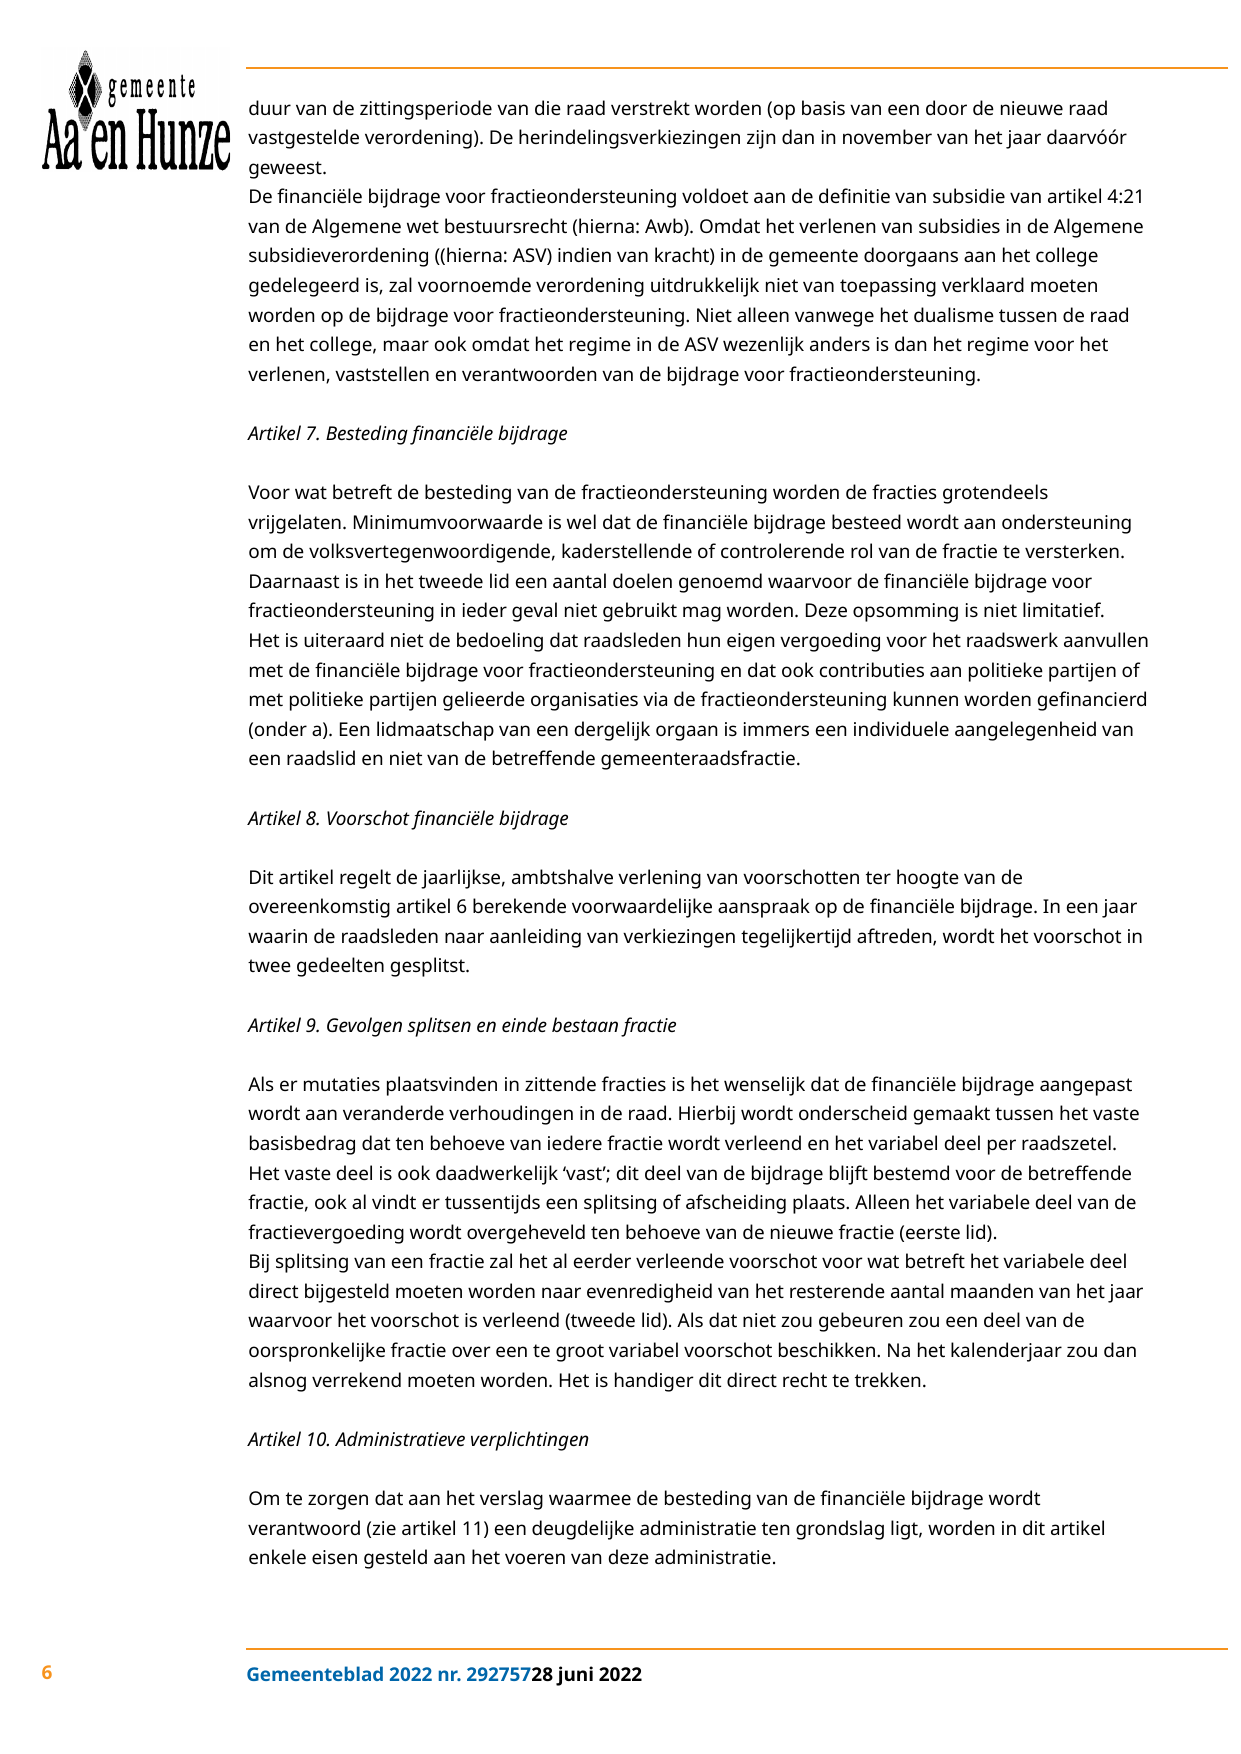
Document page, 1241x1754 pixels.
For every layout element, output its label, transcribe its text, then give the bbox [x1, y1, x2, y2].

text Artikel 10. Administratieve verplichtingen [248, 1426, 1152, 1452]
text De financiële bijdrage voor fractieondersteuning voldoet aan de definitie van subsidie van artikel 4:21 van de Algemene wet bestuursrecht (hierna: Awb). Omdat het verlenen van subsidies in de Algemene subsidieverordening ((hierna: ASV) indien van kracht) in de gemeente doorgaans aan het college gedelegeerd is, zal voornoemde verordening uitdrukkelijk niet van toepassing verklaard moeten worden op de bijdrage voor fractieondersteuning. Niet alleen vanwege het dualisme tussen de raad en het college, maar ook omdat het regime in de ASV wezenlijk anders is dan het regime voor het verlenen, vaststellen en verantwoorden van de bijdrage voor fractieondersteuning. [248, 183, 1152, 387]
text Bij splitsing van een fractie zal het al eerder verleende voorschot voor wat betreft het variabele deel direct bijgesteld moeten worden naar evenredigheid van het resterende aantal maanden van het jaar waarvoor het voorschot is verleend (tweede lid). Als dat niet zou gebeuren zou een deel van de oorspronkelijke fractie over een te groot variabel voorschot beschikken. Na het kalenderjaar zou dan alsnog verrekend moeten worden. Het is handiger dit direct recht te trekken. [248, 1248, 1152, 1393]
text Voor wat betreft de besteding van de fractieondersteuning worden de fracties grotendeels vrijgelaten. Minimumvoorwaarde is wel dat de financiële bijdrage besteed wordt aan ondersteuning om de volksvertegenwoordigende, kaderstellende of controlerende rol van de fractie te versterken. Daarnaast is in het tweede lid een aantal doelen genoemd waarvoor de financiële bijdrage voor fractieondersteuning in ieder geval niet gebruikt mag worden. Deze opsomming is niet limitatief. [248, 479, 1152, 623]
text Artikel 7. Besteding financiële bijdrage [248, 420, 1152, 446]
text Artikel 8. Voorschot financiële bijdrage [248, 805, 1152, 831]
text duur van de zittingsperiode van die raad verstrekt worden (op basis van een door de nieuwe raad vastgestelde verordening). De herindelingsverkiezingen zijn dan in november van het jaar daarvóór geweest. [248, 95, 1152, 180]
text Het is uiteraard niet de bedoeling dat raadsleden hun eigen vergoeding voor het raadswerk aanvullen met de financiële bijdrage voor fractieondersteuning en dat ook contributies aan politieke partijen of met politieke partijen gelieerde organisaties via de fractieondersteuning kunnen worden gefinancierd (onder a). Een lidmaatschap van een dergelijk orgaan is immers een individuele aangelegenheid van een raadslid en niet van de betreffende gemeenteraadsfractie. [248, 627, 1152, 771]
text Dit artikel regelt de jaarlijkse, ambtshalve verlening van voorschotten ter hoogte van de overeenkomstig artikel 6 berekende voorwaardelijke aanspraak op de financiële bijdrage. In een jaar waarin de raadsleden naar aanleiding van verkiezingen tegelijkertijd aftreden, wordt het voorschot in twee gedeelten gesplitst. [248, 864, 1152, 978]
text Als er mutaties plaatsvinden in zittende fracties is het wenselijk dat de financiële bijdrage aangepast wordt aan veranderde verhoudingen in de raad. Hierbij wordt onderscheid gemaakt tussen het vaste basisbedrag dat ten behoeve van iedere fractie wordt verleend en het variabel deel per raadszetel. Het vaste deel is ook daadwerkelijk ‘vast’; dit deel van de bijdrage blijft bestemd voor de betreffende fractie, ook al vindt er tussentijds een splitsing of afscheiding plaats. Alleen het variabele deel van de fractievergoeding wordt overgeheveld ten behoeve van de nieuwe fractie (eerste lid). [248, 1071, 1152, 1245]
text Om te zorgen dat aan het verslag waarmee de besteding van de financiële bijdrage wordt verantwoord (zie artikel 11) een deugdelijke administratie ten grondslag ligt, worden in dit artikel enkele eisen gesteld aan het voeren van deze administratie. [248, 1485, 1152, 1570]
text Artikel 9. Gevolgen splitsen en einde bestaan fractie [248, 1012, 1152, 1038]
picture [41, 47, 231, 172]
